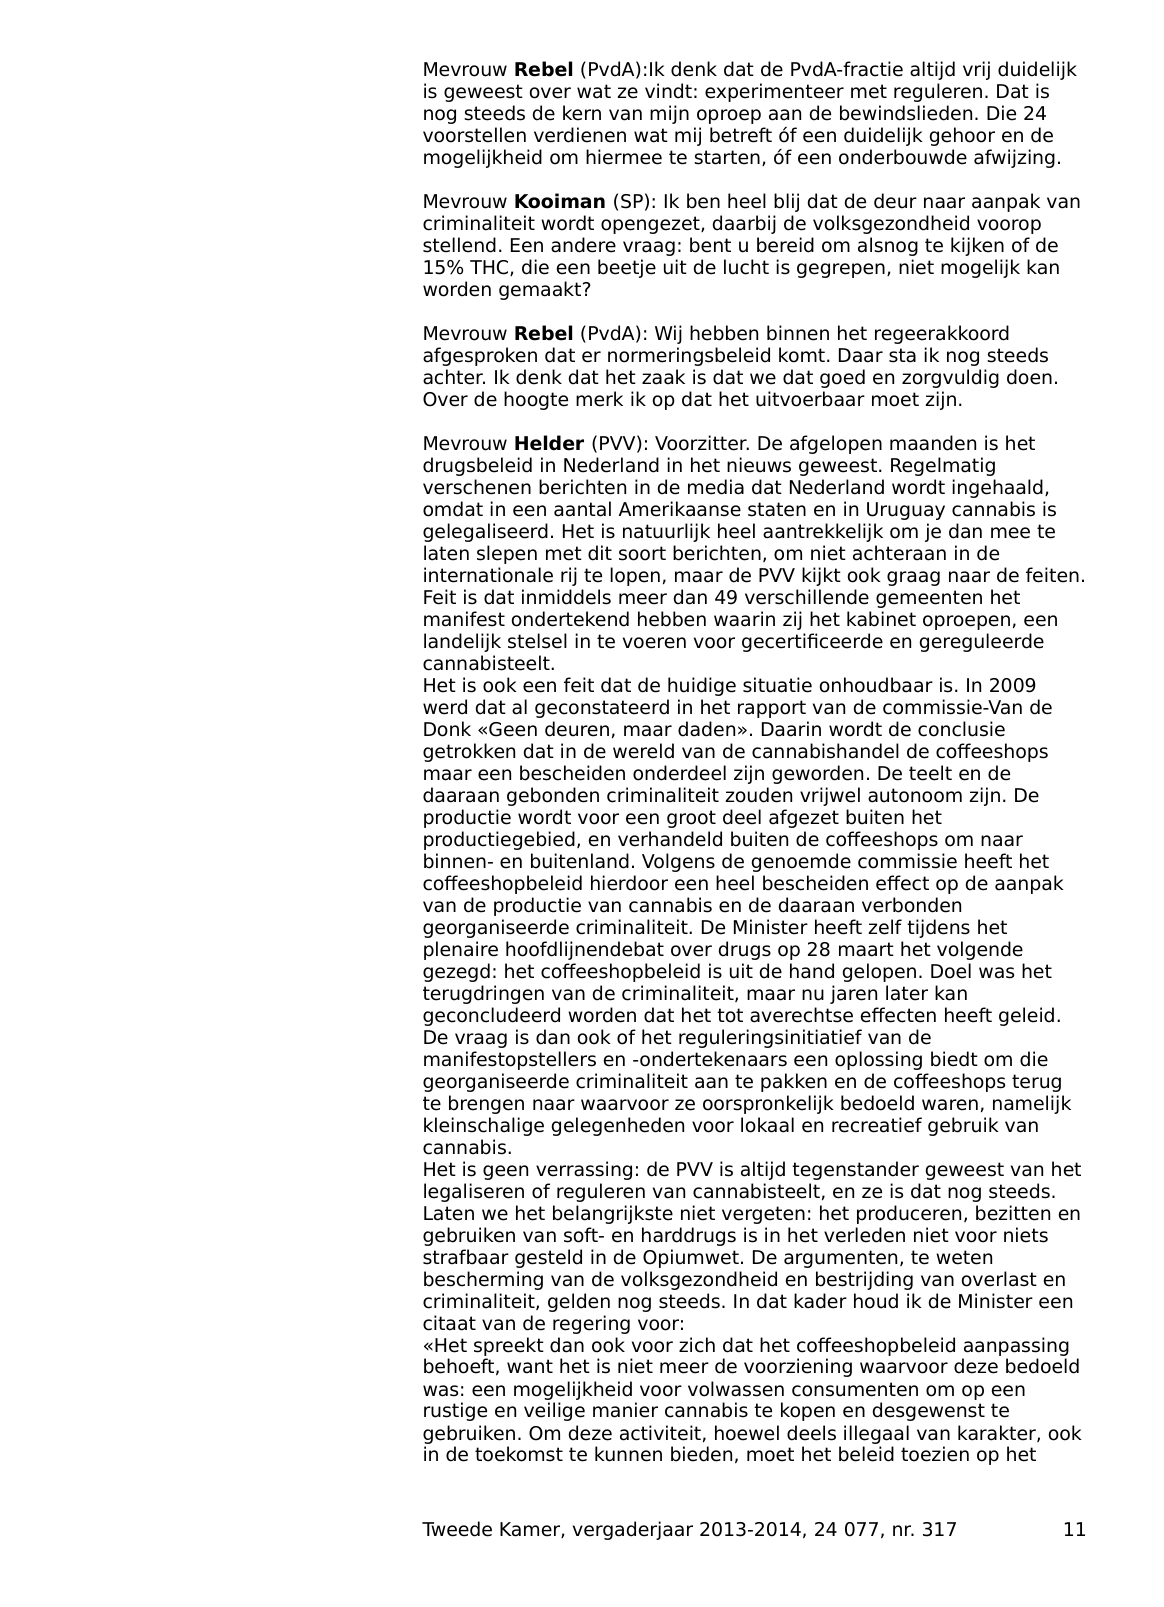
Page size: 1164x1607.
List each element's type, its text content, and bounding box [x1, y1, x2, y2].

text Het is geen verrassing: de PVV is altijd tegenstander geweest van het legaliseren of reguleren van cannabisteelt, en ze is dat nog steeds. Laten we het belangrijkste niet vergeten: het produceren, bezitten en gebruiken van soft- en harddrugs is in het verleden niet voor niets strafbaar gesteld in de Opiumwet. De argumenten, te weten bescherming van de volksgezondheid en bestrijding van overlast en criminaliteit, gelden nog steeds. In dat kader houd ik de Minister een citaat van de regering voor: [422, 1159, 1087, 1334]
text Mevrouw Helder (PVV): Voorzitter. De afgelopen maanden is het drugsbeleid in Nederland in het nieuws geweest. Regelmatig verschenen berichten in de media dat Nederland wordt ingehaald, omdat in een aantal Amerikaanse staten en in Uruguay cannabis is gelegaliseerd. Het is natuurlijk heel aantrekkelijk om je dan mee te laten slepen met dit soort berichten, om niet achteraan in de internationale rij te lopen, maar de PVV kijkt ook graag naar de feiten. Feit is dat inmiddels meer dan 49 verschillende gemeenten het manifest ondertekend hebben waarin zij het kabinet oproepen, een landelijk stelsel in te voeren voor gecertificeerde en gereguleerde cannabisteelt. [422, 433, 1087, 675]
text Mevrouw Rebel (PvdA): Wij hebben binnen het regeerakkoord afgesproken dat er normeringsbeleid komt. Daar sta ik nog steeds achter. Ik denk dat het zaak is dat we dat goed en zorgvuldig doen. Over de hoogte merk ik op dat het uitvoerbaar moet zijn. [422, 323, 1087, 411]
text Mevrouw Rebel (PvdA):Ik denk dat de PvdA-fractie altijd vrij duidelijk is geweest over wat ze vindt: experimenteer met reguleren. Dat is nog steeds de kern van mijn oproep aan de bewindslieden. Die 24 voorstellen verdienen wat mij betreft óf een duidelijk gehoor en de mogelijkheid om hiermee te starten, óf een onderbouwde afwijzing. [422, 59, 1087, 169]
text «Het spreekt dan ook voor zich dat het coffeeshopbeleid aanpassing behoeft, want het is niet meer de voorziening waarvoor deze bedoeld was: een mogelijkheid voor volwassen consumenten om op een rustige en veilige manier cannabis te kopen en desgewenst te gebruiken. Om deze activiteit, hoewel deels illegaal van karakter, ook in de toekomst te kunnen bieden, moet het beleid toezien op het [422, 1334, 1087, 1466]
text Het is ook een feit dat de huidige situatie onhoudbaar is. In 2009 werd dat al geconstateerd in het rapport van de commissie-Van de Donk «Geen deuren, maar daden». Daarin wordt de conclusie getrokken dat in de wereld van de cannabishandel de coffeeshops maar een bescheiden onderdeel zijn geworden. De teelt en de daaraan gebonden criminaliteit zouden vrijwel autonoom zijn. De productie wordt voor een groot deel afgezet buiten het productiegebied, en verhandeld buiten de coffeeshops om naar binnen- en buitenland. Volgens de genoemde commissie heeft het coffeeshopbeleid hierdoor een heel bescheiden effect op de aanpak van de productie van cannabis en de daaraan verbonden georganiseerde criminaliteit. De Minister heeft zelf tijdens het plenaire hoofdlijnendebat over drugs op 28 maart het volgende gezegd: het coffeeshopbeleid is uit de hand gelopen. Doel was het terugdringen van de criminaliteit, maar nu jaren later kan geconcludeerd worden dat het tot averechtse effecten heeft geleid. De vraag is dan ook of het reguleringsinitiatief van de manifestopstellers en -ondertekenaars een oplossing biedt om die georganiseerde criminaliteit aan te pakken en de coffeeshops terug te brengen naar waarvoor ze oorspronkelijk bedoeld waren, namelijk kleinschalige gelegenheden voor lokaal en recreatief gebruik van cannabis. [422, 675, 1087, 1159]
text Mevrouw Kooiman (SP): Ik ben heel blij dat de deur naar aanpak van criminaliteit wordt opengezet, daarbij de volksgezondheid voorop stellend. Een andere vraag: bent u bereid om alsnog te kijken of de 15% THC, die een beetje uit de lucht is gegrepen, niet mogelijk kan worden gemaakt? [422, 191, 1087, 301]
